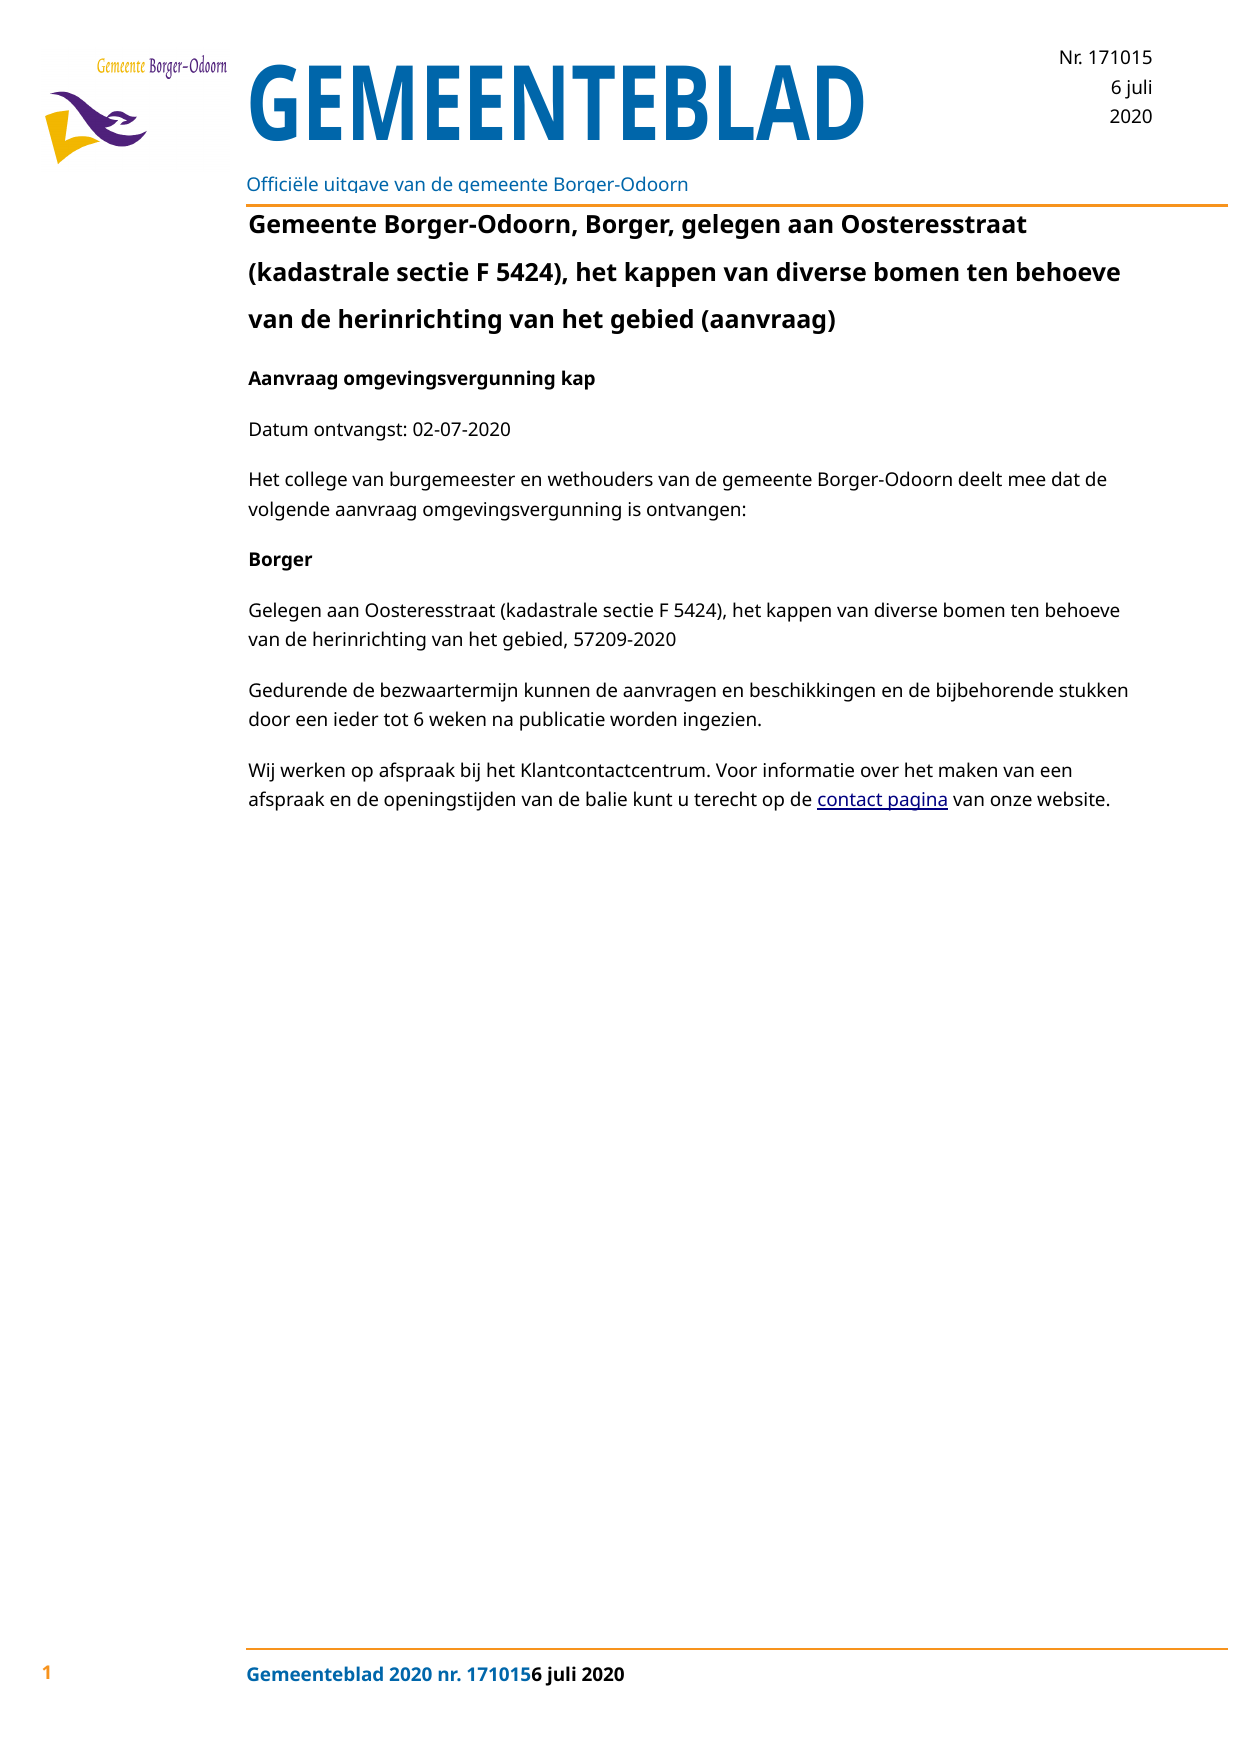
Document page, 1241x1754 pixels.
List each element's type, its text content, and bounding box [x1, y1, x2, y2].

picture [41, 47, 231, 172]
text Gedurende de bezwaartermijn kunnen de aanvragen en beschikkingen en de bijbehorende stukken door een ieder tot 6 weken na publicatie worden ingezien. [248, 677, 1152, 732]
text Wij werken op afspraak bij het Klantcontactcentrum. Voor informatie over het maken van een afspraak en de openingstijden van de balie kunt u terecht op de contact pagina van onze website. [248, 757, 1152, 812]
text Gemeente Borger-Odoorn, Borger, gelegen aan Oosteresstraat (kadastrale sectie F 5424), het kappen van diverse bomen ten behoeve van de herinrichting van het gebied (aanvraag) [248, 207, 1152, 336]
text Gelegen aan Oosteresstraat (kadastrale sectie F 5424), het kappen van diverse bomen ten behoeve van de herinrichting van het gebied, 57209-2020 [248, 597, 1152, 652]
text Het college van burgemeester en wethouders van de gemeente Borger-Odoorn deelt mee dat de volgende aanvraag omgevingsvergunning is ontvangen: [248, 466, 1152, 522]
text Borger [248, 546, 1152, 572]
text Datum ontvangst: 02-07-2020 [248, 416, 1152, 442]
text Aanvraag omgevingsvergunning kap [248, 366, 1152, 391]
